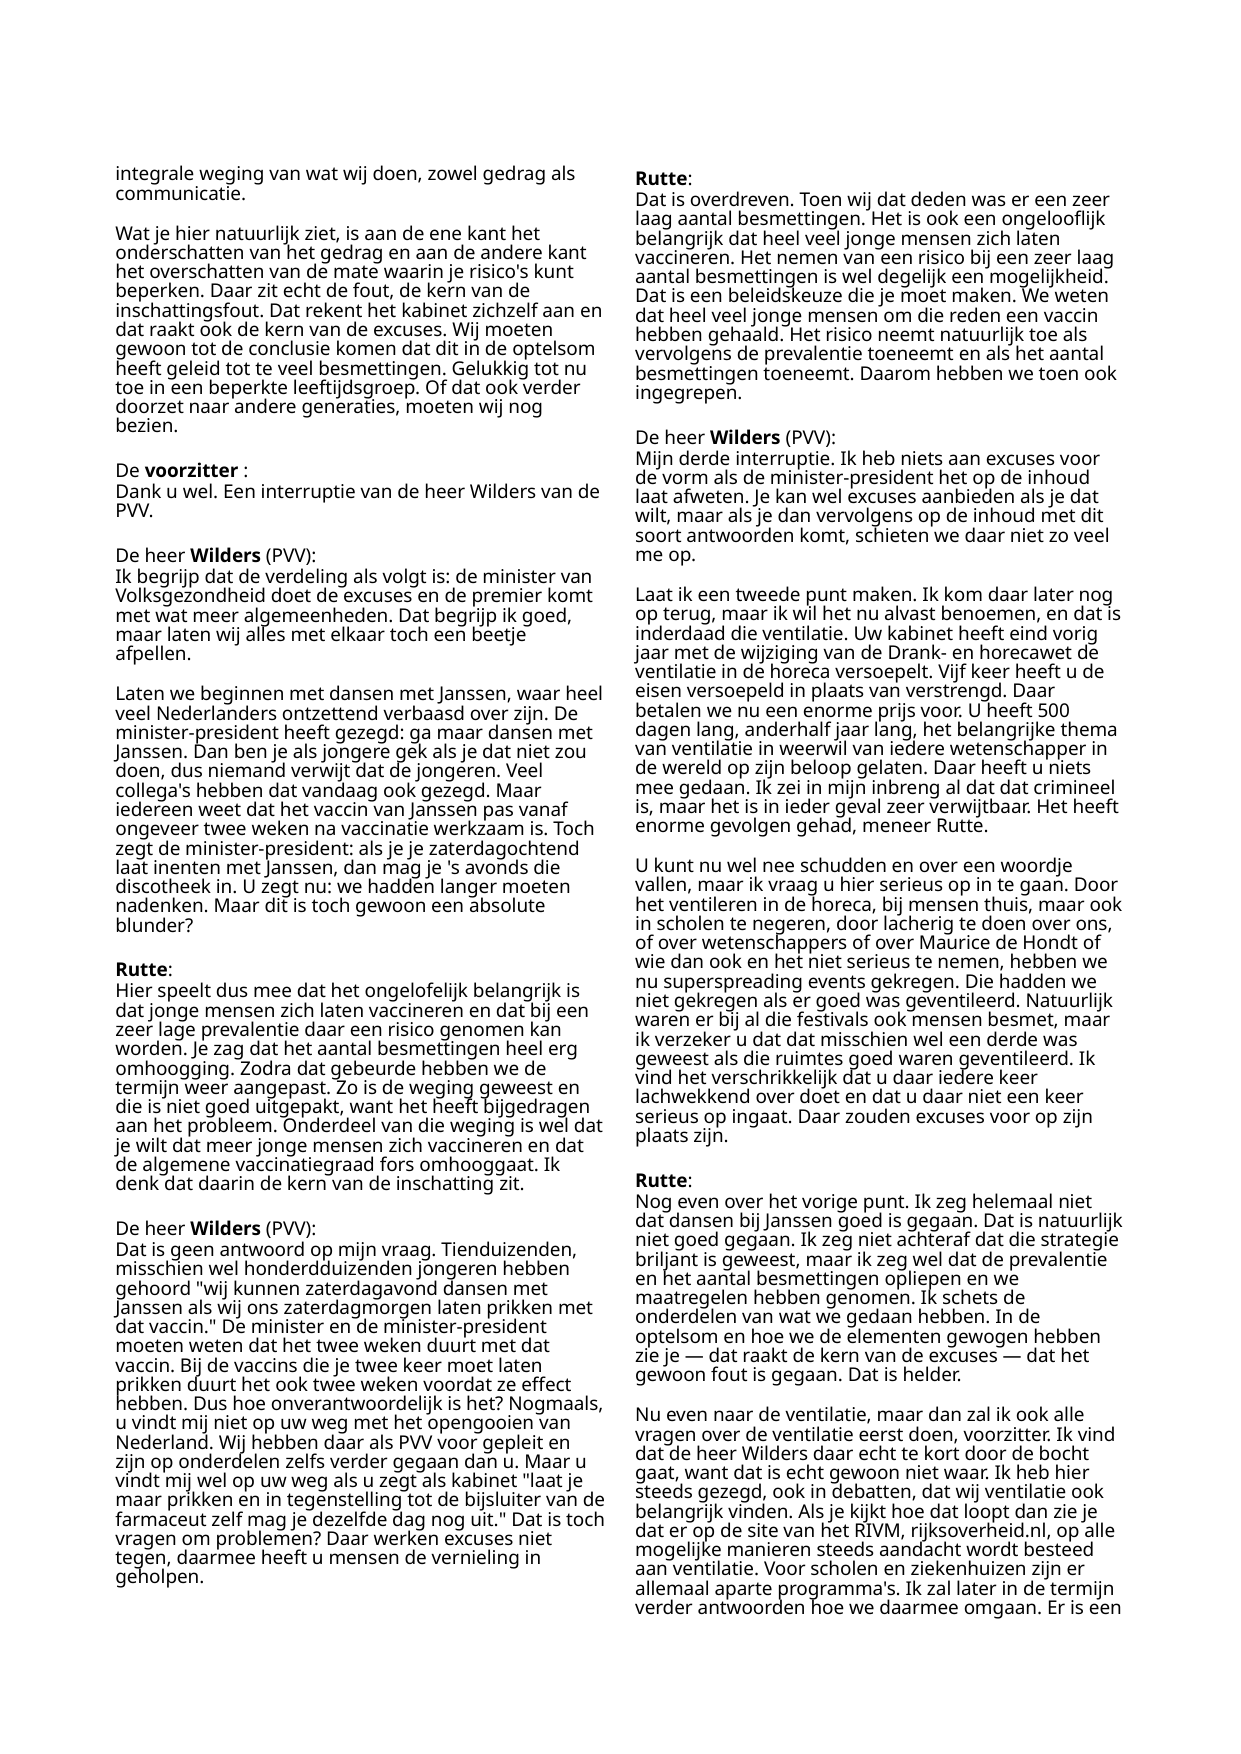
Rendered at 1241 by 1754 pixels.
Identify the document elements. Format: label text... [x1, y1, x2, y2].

text Wat je hier natuurlijk ziet, is aan de ene kant het onderschatten van het gedrag en aan de andere kant het overschatten van de mate waarin je risico's kunt beperken. Daar zit echt de fout, de kern van de inschattingsfout. Dat rekent het kabinet zichzelf aan en dat raakt ook de kern van de excuses. Wij moeten gewoon tot de conclusie komen dat dit in de optelsom heeft geleid tot te veel besmettingen. Gelukkig tot nu toe in een beperkte leeftijdsgroep. Of dat ook verder doorzet naar andere generaties, moeten wij nog bezien. [115, 224, 605, 437]
text U kunt nu wel nee schudden en over een woordje vallen, maar ik vraag u hier serieus op in te gaan. Door het ventileren in de horeca, bij mensen thuis, maar ook in scholen te negeren, door lacherig te doen over ons, of over wetenschappers of over Maurice de Hondt of wie dan ook en het niet serieus te nemen, hebben we nu superspreading events gekregen. Die hadden we niet gekregen als er goed was geventileerd. Natuurlijk waren er bij al die festivals ook mensen besmet, maar ik verzeker u dat dat misschien wel een derde was geweest als die ruimtes goed waren geventileerd. Ik vind het verschrikkelijk dat u daar iedere keer lachwekkend over doet en dat u daar niet een keer serieus op ingaat. Daar zouden excuses voor op zijn plaats zijn. [635, 857, 1125, 1146]
text Nog even over het vorige punt. Ik zeg helemaal niet dat dansen bij Janssen goed is gegaan. Dat is natuurlijk niet goed gegaan. Ik zeg niet achteraf dat die strategie briljant is geweest, maar ik zeg wel dat de prevalentie en het aantal besmettingen opliepen en we maatregelen hebben genomen. Ik schets de onderdelen van wat we gedaan hebben. In de optelsom en hoe we de elementen gewogen hebben zie je — dat raakt de kern van de excuses — dat het gewoon fout is gegaan. Dat is helder. [635, 1193, 1125, 1386]
text Dat is geen antwoord op mijn vraag. Tienduizenden, misschien wel honderdduizenden jongeren hebben gehoord "wij kunnen zaterdagavond dansen met Janssen als wij ons zaterdagmorgen laten prikken met dat vaccin." De minister en de minister-president moeten weten dat het twee weken duurt met dat vaccin. Bij de vaccins die je twee keer moet laten prikken duurt het ook twee weken voordat ze effect hebben. Dus hoe onverantwoordelijk is het? Nogmaals, u vindt mij niet op uw weg met het opengooien van Nederland. Wij hebben daar als PVV voor gepleit en zijn op onderdelen zelfs verder gegaan dan u. Maar u vindt mij wel op uw weg als u zegt als kabinet "laat je maar prikken en in tegenstelling tot de bijsluiter van de farmaceut zelf mag je dezelfde dag nog uit." Dat is toch vragen om problemen? Daar werken excuses niet tegen, daarmee heeft u mensen de vernieling in geholpen. [115, 1241, 605, 1588]
text Nu even naar de ventilatie, maar dan zal ik ook alle vragen over de ventilatie eerst doen, voorzitter. Ik vind dat de heer Wilders daar echt te kort door de bocht gaat, want dat is echt gewoon niet waar. Ik heb hier steeds gezegd, ook in debatten, dat wij ventilatie ook belangrijk vinden. Als je kijkt hoe dat loopt dan zie je dat er op de site van het RIVM, rijksoverheid.nl, op alle mogelijke manieren steeds aandacht wordt besteed aan ventilatie. Voor scholen en ziekenhuizen zijn er allemaal aparte programma's. Ik zal later in de termijn verder antwoorden hoe we daarmee omgaan. Er is een [635, 1406, 1125, 1618]
text Ik begrijp dat de verdeling als volgt is: de minister van Volksgezondheid doet de excuses en de premier komt met wat meer algemeenheden. Dat begrijp ik goed, maar laten wij alles met elkaar toch een beetje afpellen. [115, 568, 605, 664]
text Rutte: [115, 957, 605, 982]
text Laat ik een tweede punt maken. Ik kom daar later nog op terug, maar ik wil het nu alvast benoemen, en dat is inderdaad die ventilatie. Uw kabinet heeft eind vorig jaar met de wijziging van de Drank- en horecawet de ventilatie in de horeca versoepelt. Vijf keer heeft u de eisen versoepeld in plaats van verstrengd. Daar betalen we nu een enorme prijs voor. U heeft 500 dagen lang, anderhalf jaar lang, het belangrijke thema van ventilatie in weerwil van iedere wetenschapper in de wereld op zijn beloop gelaten. Daar heeft u niets mee gedaan. Ik zei in mijn inbreng al dat dat crimineel is, maar het is in ieder geval zeer verwijtbaar. Het heeft enorme gevolgen gehad, meneer Rutte. [635, 586, 1125, 836]
text Laten we beginnen met dansen met Janssen, waar heel veel Nederlanders ontzettend verbaasd over zijn. De minister-president heeft gezegd: ga maar dansen met Janssen. Dan ben je als jongere gek als je dat niet zou doen, dus niemand verwijt dat de jongeren. Veel collega's hebben dat vandaag ook gezegd. Maar iedereen weet dat het vaccin van Janssen pas vanaf ongeveer twee weken na vaccinatie werkzaam is. Toch zegt de minister-president: als je je zaterdagochtend laat inenten met Janssen, dan mag je 's avonds die discotheek in. U zegt nu: we hadden langer moeten nadenken. Maar dit is toch gewoon een absolute blunder? [115, 685, 605, 936]
text integrale weging van wat wij doen, zowel gedrag als communicatie. [115, 165, 605, 204]
text De heer Wilders (PVV): [635, 424, 1125, 449]
text Rutte: [635, 1167, 1125, 1193]
text Dank u wel. Een interruptie van de heer Wilders van de PVV. [115, 483, 605, 522]
text Mijn derde interruptie. Ik heb niets aan excuses voor de vorm als de minister-president het op de inhoud laat afweten. Je kan wel excuses aanbieden als je dat wilt, maar als je dan vervolgens op de inhoud met dit soort antwoorden komt, schieten we daar niet zo veel me op. [635, 449, 1125, 565]
text Hier speelt dus mee dat het ongelofelijk belangrijk is dat jonge mensen zich laten vaccineren en dat bij een zeer lage prevalentie daar een risico genomen kan worden. Je zag dat het aantal besmettingen heel erg omhoogging. Zodra dat gebeurde hebben we de termijn weer aangepast. Zo is de weging geweest en die is niet goed uitgepakt, want het heeft bijgedragen aan het probleem. Onderdeel van die weging is wel dat je wilt dat meer jonge mensen zich vaccineren en dat de algemene vaccinatiegraad fors omhooggaat. Ik denk dat daarin de kern van de inschatting zit. [115, 982, 605, 1194]
text Dat is overdreven. Toen wij dat deden was er een zeer laag aantal besmettingen. Het is ook een ongelooflijk belangrijk dat heel veel jonge mensen zich laten vaccineren. Het nemen van een risico bij een zeer laag aantal besmettingen is wel degelijk een mogelijkheid. Dat is een beleidskeuze die je moet maken. We weten dat heel veel jonge mensen om die reden een vaccin hebben gehaald. Het risico neemt natuurlijk toe als vervolgens de prevalentie toeneemt en als het aantal besmettingen toeneemt. Daarom hebben we toen ook ingegrepen. [635, 191, 1125, 403]
text De voorzitter : [115, 457, 605, 483]
text De heer Wilders (PVV): [115, 542, 605, 568]
text De heer Wilders (PVV): [115, 1215, 605, 1241]
text Rutte: [635, 165, 1125, 191]
